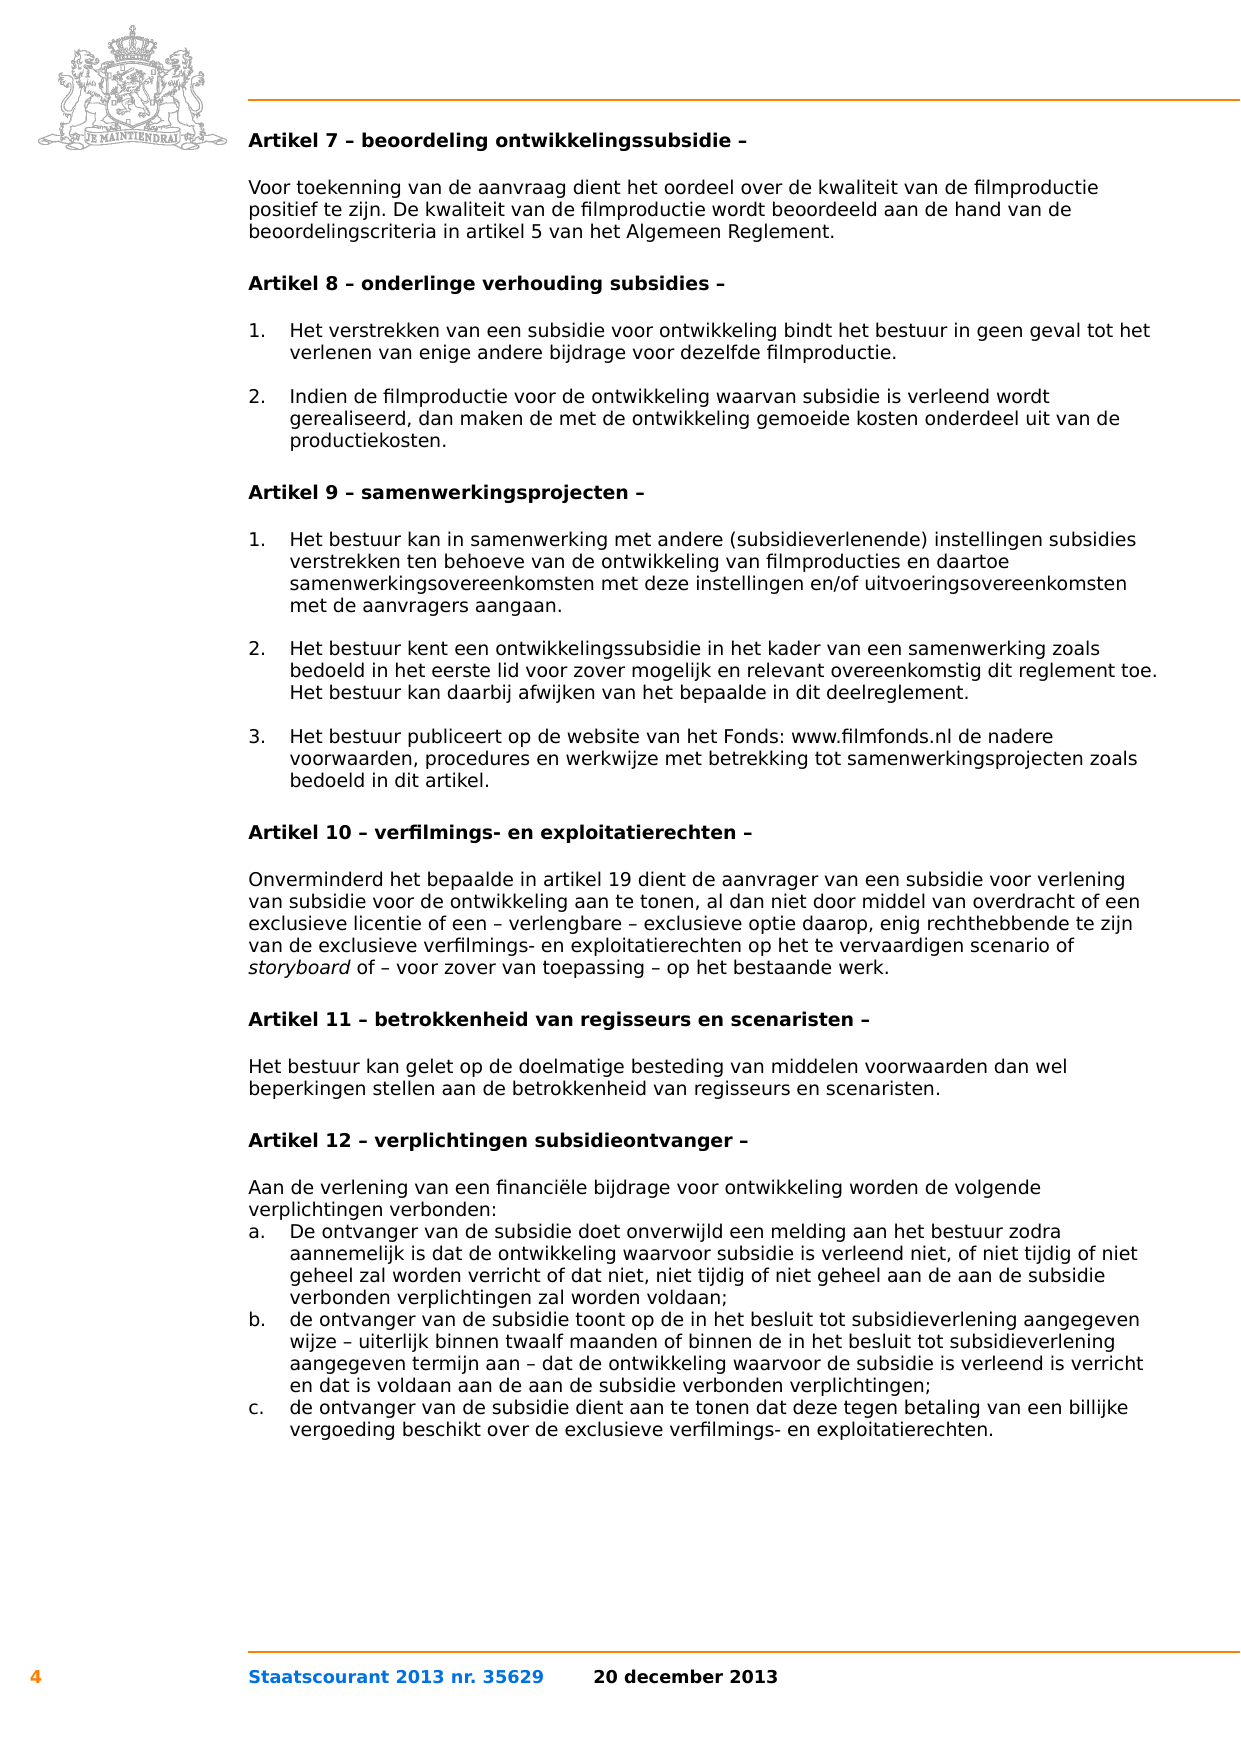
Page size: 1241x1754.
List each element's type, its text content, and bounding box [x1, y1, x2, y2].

text Voor toekenning van de aanvraag dient het oordeel over de kwaliteit van de filmproductie positief te zijn. De kwaliteit van de filmproductie wordt beoordeeld aan de hand van de beoordelingscriteria in artikel 5 van het Algemeen Reglement. [248, 177, 1163, 243]
subtitle Artikel 11 – betrokkenheid van regisseurs en scenaristen – [248, 1009, 1163, 1031]
text 1. Het bestuur kan in samenwerking met andere (subsidieverlenende) instellingen subsidies verstrekken ten behoeve van de ontwikkeling van filmproducties en daartoe samenwerkingsovereenkomsten met deze instellingen en/of uitvoeringsovereenkomsten met de aanvragers aangaan. [248, 528, 1163, 616]
text Het bestuur kan gelet op de doelmatige besteding van middelen voorwaarden dan wel beperkingen stellen aan de betrokkenheid van regisseurs en scenaristen. [248, 1056, 1163, 1100]
text 2. Indien de filmproductie voor de ontwikkeling waarvan subsidie is verleend wordt gerealiseerd, dan maken de met de ontwikkeling gemoeide kosten onderdeel uit van de productiekosten. [248, 386, 1163, 452]
text 1. Het verstrekken van een subsidie voor ontwikkeling bindt het bestuur in geen geval tot het verlenen van enige andere bijdrage voor dezelfde filmproductie. [248, 320, 1163, 364]
subtitle Artikel 8 – onderlinge verhouding subsidies – [248, 273, 1163, 295]
text Onverminderd het bepaalde in artikel 19 dient de aanvrager van een subsidie voor verlening van subsidie voor de ontwikkeling aan te tonen, al dan niet door middel van overdracht of een exclusieve licentie of een – verlengbare – exclusieve optie daarop, enig rechthebbende te zijn van de exclusieve verfilmings- en exploitatierechten op het te vervaardigen scenario of storyboard of – voor zover van toepassing – op het bestaande werk. [248, 869, 1163, 979]
text 2. Het bestuur kent een ontwikkelingssubsidie in het kader van een samenwerking zoals bedoeld in het eerste lid voor zover mogelijk en relevant overeenkomstig dit reglement toe. Het bestuur kan daarbij afwijken van het bepaalde in dit deelreglement. [248, 638, 1163, 704]
text c. de ontvanger van de subsidie dient aan te tonen dat deze tegen betaling van een billijke vergoeding beschikt over de exclusieve verfilmings- en exploitatierechten. [248, 1397, 1163, 1441]
text b. de ontvanger van de subsidie toont op de in het besluit tot subsidieverlening aangegeven wijze – uiterlijk binnen twaalf maanden of binnen de in het besluit tot subsidieverlening aangegeven termijn aan – dat de ontwikkeling waarvoor de subsidie is verleend is verricht en dat is voldaan aan de aan de subsidie verbonden verplichtingen; [248, 1309, 1163, 1397]
text Aan de verlening van een financiële bijdrage voor ontwikkeling worden de volgende verplichtingen verbonden: [248, 1177, 1163, 1221]
subtitle Artikel 9 – samenwerkingsprojecten – [248, 482, 1163, 503]
subtitle Artikel 12 – verplichtingen subsidieontvanger – [248, 1130, 1163, 1152]
text 3. Het bestuur publiceert op de website van het Fonds: www.filmfonds.nl de nadere voorwaarden, procedures en werkwijze met betrekking tot samenwerkingsprojecten zoals bedoeld in dit artikel. [248, 726, 1163, 792]
subtitle Artikel 10 – verfilmings- en exploitatierechten – [248, 822, 1163, 844]
subtitle Artikel 7 – beoordeling ontwikkelingssubsidie – [248, 130, 1163, 152]
picture [38, 25, 227, 150]
text a. De ontvanger van de subsidie doet onverwijld een melding aan het bestuur zodra aannemelijk is dat de ontwikkeling waarvoor subsidie is verleend niet, of niet tijdig of niet geheel zal worden verricht of dat niet, niet tijdig of niet geheel aan de aan de subsidie verbonden verplichtingen zal worden voldaan; [248, 1221, 1163, 1309]
